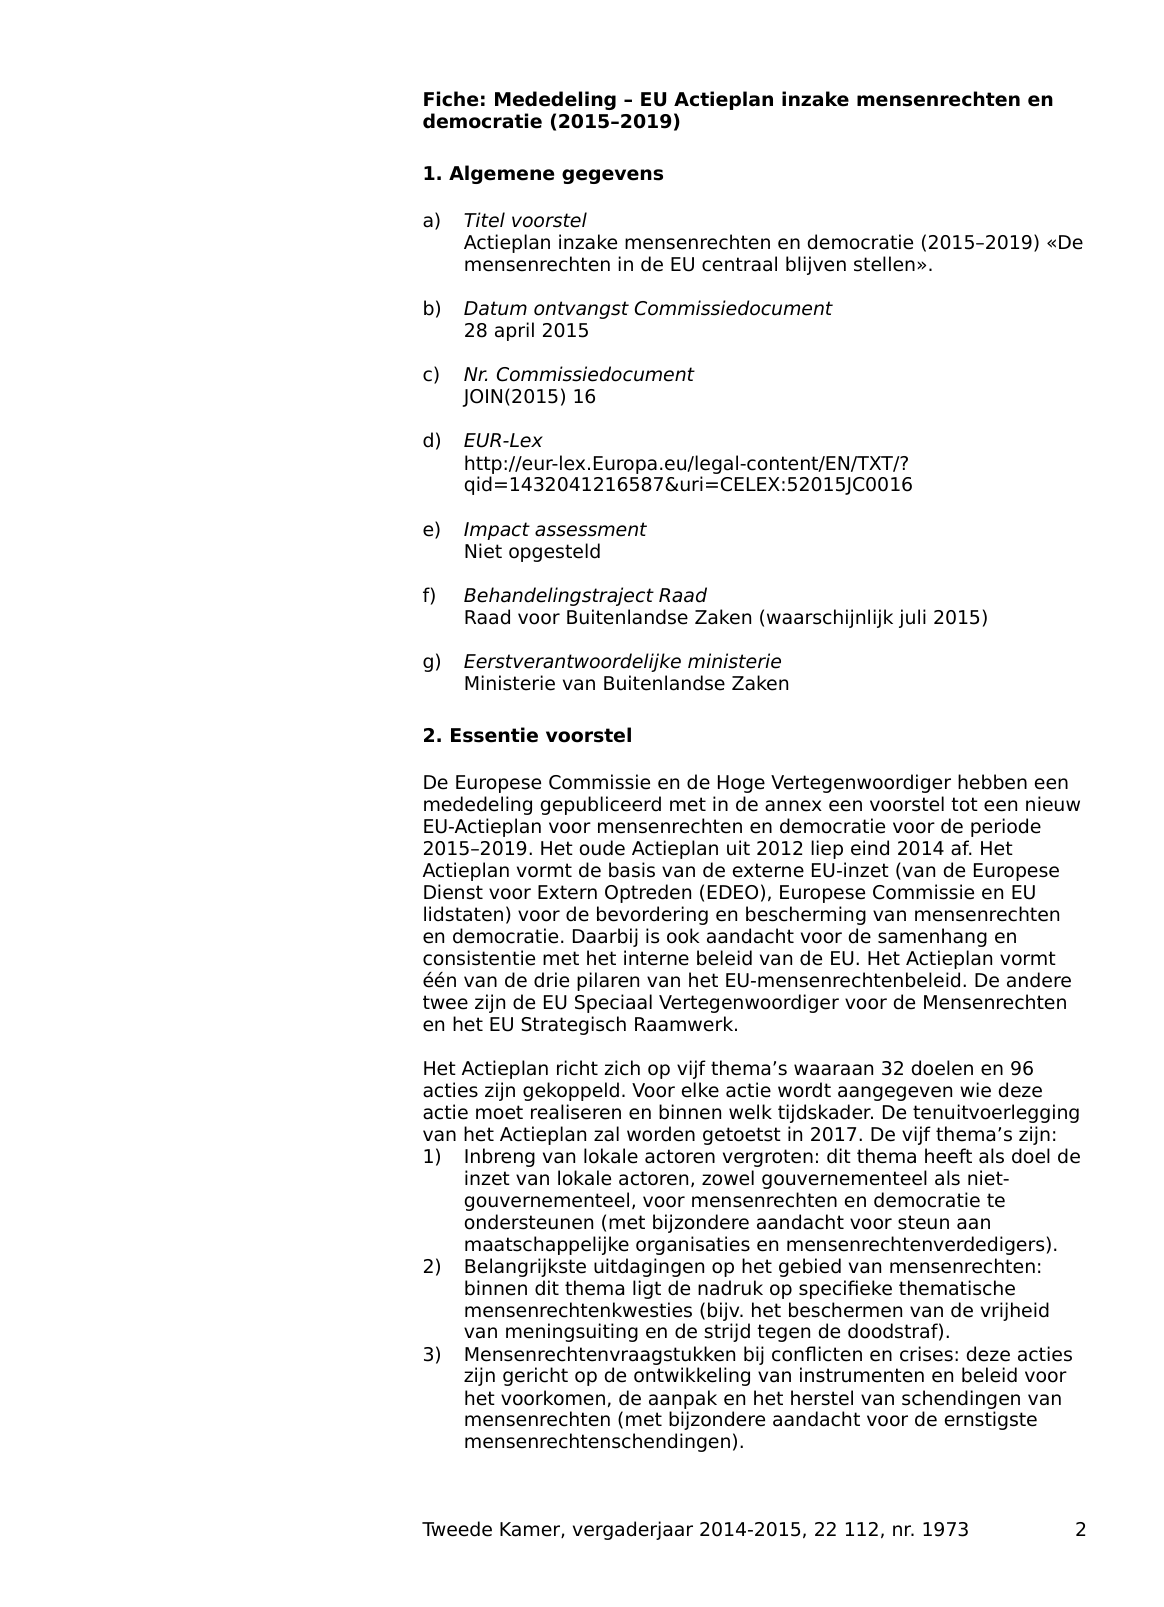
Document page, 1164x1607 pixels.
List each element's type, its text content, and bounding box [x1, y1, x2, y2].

text 1) Inbreng van lokale actoren vergroten: dit thema heeft als doel de inzet van lokale actoren, zowel gouvernementeel als niet-gouvernementeel, voor mensenrechten en democratie te ondersteunen (met bijzondere aandacht voor steun aan maatschappelijke organisaties en mensenrechtenverdedigers). [422, 1146, 1087, 1256]
text c) Nr. Commissiedocument [422, 364, 1087, 386]
text Ministerie van Buitenlandse Zaken [464, 673, 1087, 695]
text http://eur-lex.Europa.eu/legal-content/EN/TXT/?qid=1432041216587&uri=CELEX:52015JC0016 [464, 452, 1087, 496]
text Raad voor Buitenlandse Zaken (waarschijnlijk juli 2015) [464, 607, 1087, 629]
text g) Eerstverantwoordelijke ministerie [422, 651, 1087, 673]
text 3) Mensenrechtenvraagstukken bij conflicten en crises: deze acties zijn gericht op de ontwikkeling van instrumenten en beleid voor het voorkomen, de aanpak en het herstel van schendingen van mensenrechten (met bijzondere aandacht voor de ernstigste mensenrechtenschendingen). [422, 1343, 1087, 1453]
text Niet opgesteld [464, 541, 1087, 562]
text Actieplan inzake mensenrechten en democratie (2015–2019) «De mensenrechten in de EU centraal blijven stellen». [464, 232, 1087, 276]
text b) Datum ontvangst Commissiedocument [422, 298, 1087, 320]
subtitle Fiche: Mededeling – EU Actieplan inzake mensenrechten en democratie (2015–2019) [422, 89, 1087, 133]
subtitle 2. Essentie voorstel [422, 725, 1087, 747]
text e) Impact assessment [422, 518, 1087, 541]
text f) Behandelingstraject Raad [422, 585, 1087, 607]
text 28 april 2015 [464, 320, 1087, 342]
text De Europese Commissie en de Hoge Vertegenwoordiger hebben een mededeling gepubliceerd met in de annex een voorstel tot een nieuw EU-Actieplan voor mensenrechten en democratie voor de periode 2015–2019. Het oude Actieplan uit 2012 liep eind 2014 af. Het Actieplan vormt de basis van de externe EU-inzet (van de Europese Dienst voor Extern Optreden (EDEO), Europese Commissie en EU lidstaten) voor de bevordering en bescherming van mensenrechten en democratie. Daarbij is ook aandacht voor de samenhang en consistentie met het interne beleid van de EU. Het Actieplan vormt één van de drie pilaren van het EU-mensenrechtenbeleid. De andere twee zijn de EU Speciaal Vertegenwoordiger voor de Mensenrechten en het EU Strategisch Raamwerk. [422, 772, 1087, 1036]
text Het Actieplan richt zich op vijf thema’s waaraan 32 doelen en 96 acties zijn gekoppeld. Voor elke actie wordt aangegeven wie deze actie moet realiseren en binnen welk tijdskader. De tenuitvoerlegging van het Actieplan zal worden getoetst in 2017. De vijf thema’s zijn: [422, 1058, 1087, 1146]
text d) EUR-Lex [422, 430, 1087, 452]
text JOIN(2015) 16 [464, 386, 1087, 408]
text 2) Belangrijkste uitdagingen op het gebied van mensenrechten: binnen dit thema ligt de nadruk op specifieke thematische mensenrechtenkwesties (bijv. het beschermen van de vrijheid van meningsuiting en de strijd tegen de doodstraf). [422, 1256, 1087, 1343]
subtitle 1. Algemene gegevens [422, 163, 1087, 185]
text a) Titel voorstel [422, 210, 1087, 232]
